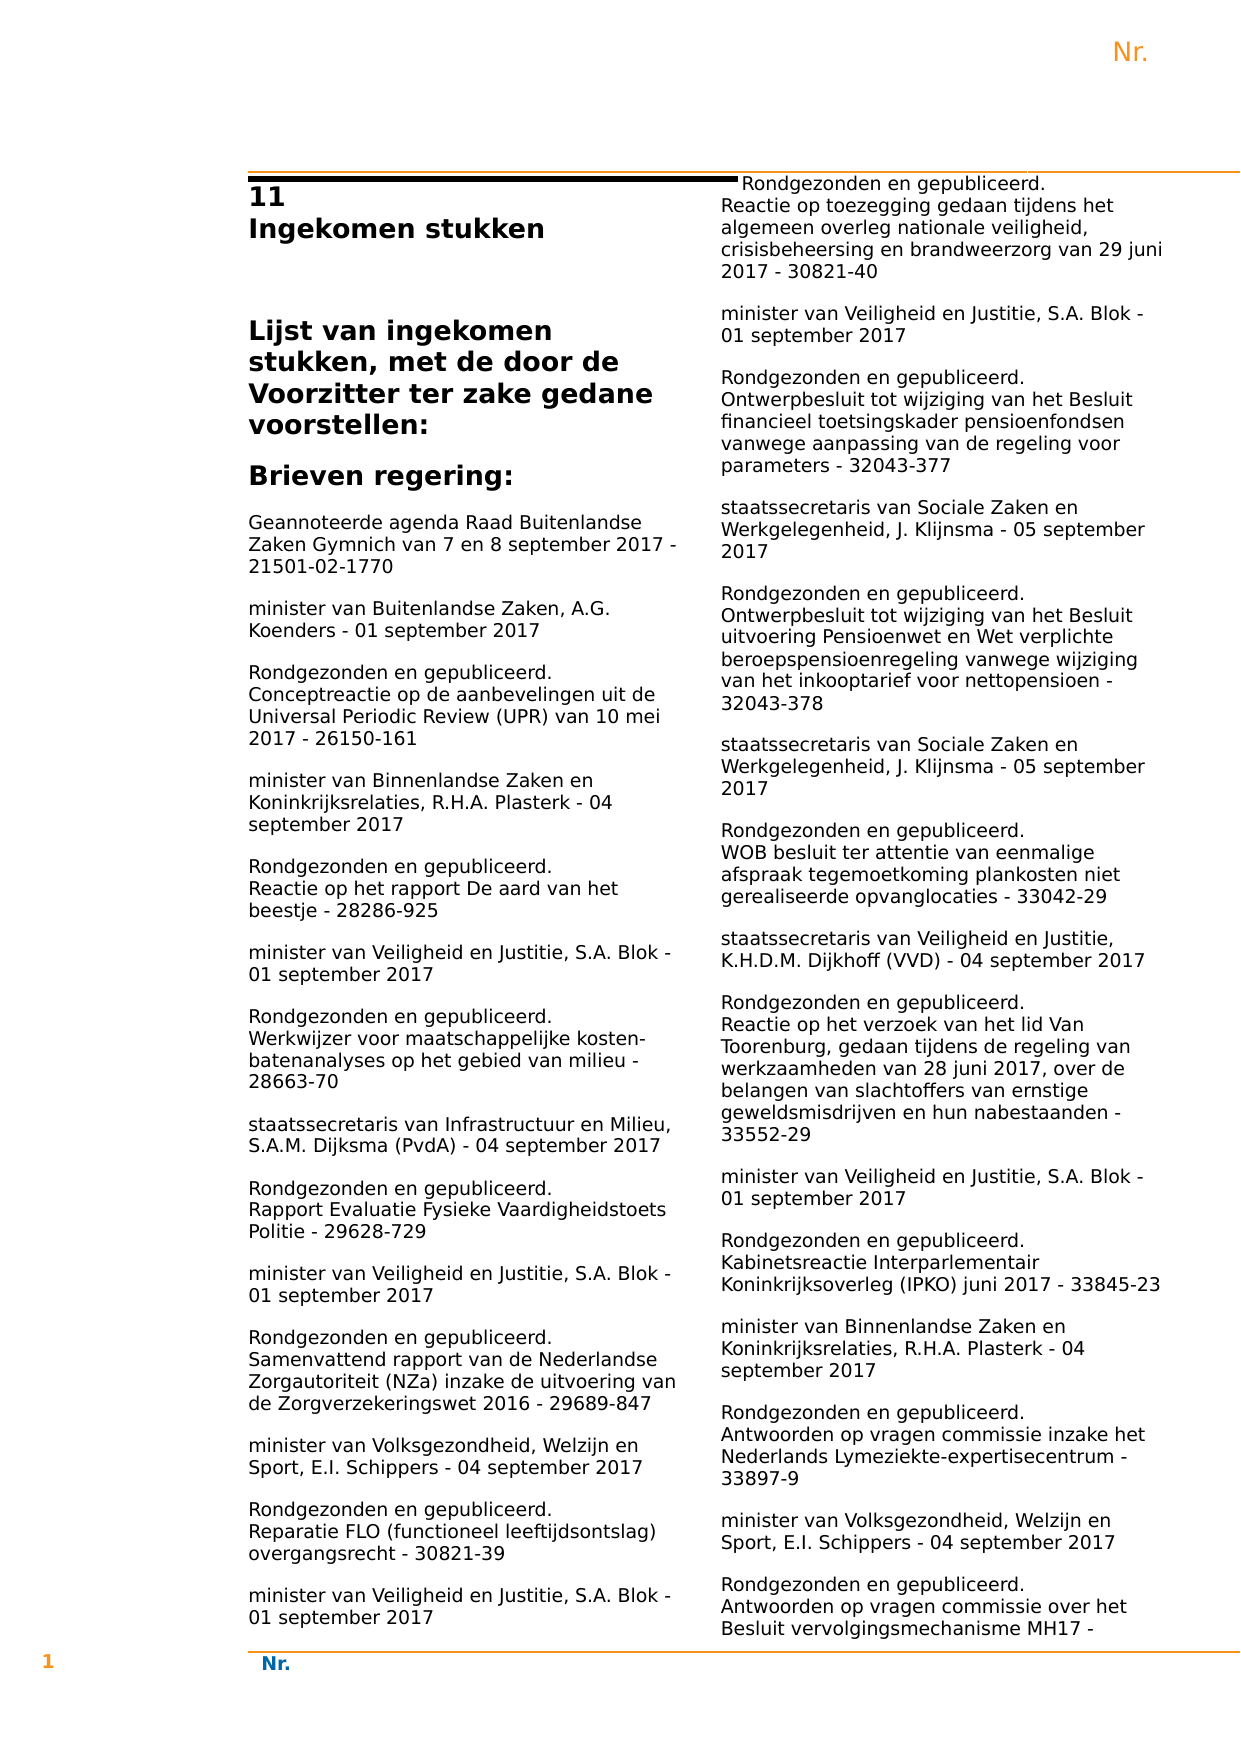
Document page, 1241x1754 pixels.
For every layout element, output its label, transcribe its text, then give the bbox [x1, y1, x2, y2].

text Reactie op toezegging gedaan tijdens het algemeen overleg nationale veiligheid, crisisbeheersing en brandweerzorg van 29 juni 2017 - 30821-40 [721, 195, 1163, 283]
text Samenvattend rapport van de Nederlandse Zorgautoriteit (NZa) inzake de uitvoering van de Zorgverzekeringswet 2016 - 29689-847 [248, 1349, 691, 1415]
text minister van Veiligheid en Justitie, S.A. Blok - 01 september 2017 [248, 1585, 691, 1629]
text Rondgezonden en gepubliceerd. [248, 662, 691, 684]
text Geannoteerde agenda Raad Buitenlandse Zaken Gymnich van 7 en 8 september 2017 - 21501-02-1770 [248, 512, 691, 578]
text minister van Binnenlandse Zaken en Koninkrijksrelaties, R.H.A. Plasterk - 04 september 2017 [721, 1316, 1163, 1382]
title Lijst van ingekomen stukken, met de door de Voorzitter ter zake gedane voorstellen: [248, 316, 691, 441]
text minister van Veiligheid en Justitie, S.A. Blok - 01 september 2017 [248, 1263, 691, 1307]
text Ontwerpbesluit tot wijziging van het Besluit financieel toetsingskader pensioenfondsen vanwege aanpassing van de regeling voor parameters - 32043-377 [721, 389, 1163, 477]
text staatssecretaris van Infrastructuur en Milieu, S.A.M. Dijksma (PvdA) - 04 september 2017 [248, 1113, 691, 1157]
text WOB besluit ter attentie van eenmalige afspraak tegemoetkoming plankosten niet gerealiseerde opvanglocaties - 33042-29 [721, 842, 1163, 908]
text Antwoorden op vragen commissie inzake het Nederlands Lymeziekte-expertisecentrum - 33897-9 [721, 1424, 1163, 1490]
text Reparatie FLO (functioneel leeftijdsontslag) overgangsrecht - 30821-39 [248, 1521, 691, 1565]
text minister van Veiligheid en Justitie, S.A. Blok - 01 september 2017 [721, 1166, 1163, 1210]
text Ontwerpbesluit tot wijziging van het Besluit uitvoering Pensioenwet en Wet verplichte beroepspensioenregeling vanwege wijziging van het inkooptarief voor nettopensioen - 32043-378 [721, 604, 1163, 714]
text minister van Binnenlandse Zaken en Koninkrijksrelaties, R.H.A. Plasterk - 04 september 2017 [248, 770, 691, 836]
text Rondgezonden en gepubliceerd. [721, 367, 1163, 389]
text staatssecretaris van Veiligheid en Justitie, K.H.D.M. Dijkhoff (VVD) - 04 september 2017 [721, 928, 1163, 972]
text Rondgezonden en gepubliceerd. [721, 1574, 1163, 1596]
text minister van Buitenlandse Zaken, A.G. Koenders - 01 september 2017 [248, 598, 691, 642]
text minister van Veiligheid en Justitie, S.A. Blok - 01 september 2017 [721, 303, 1163, 347]
text Werkwijzer voor maatschappelijke kosten-batenanalyses op het gebied van milieu - 28663-70 [248, 1027, 691, 1093]
title 11 Ingekomen stukken [248, 182, 691, 244]
text Rondgezonden en gepubliceerd. [248, 856, 691, 878]
text Rondgezonden en gepubliceerd. [248, 1327, 691, 1349]
text minister van Veiligheid en Justitie, S.A. Blok - 01 september 2017 [248, 942, 691, 986]
text staatssecretaris van Sociale Zaken en Werkgelegenheid, J. Klijnsma - 05 september 2017 [721, 734, 1163, 800]
text Rondgezonden en gepubliceerd. [248, 1499, 691, 1521]
text Reactie op het verzoek van het lid Van Toorenburg, gedaan tijdens de regeling van werkzaamheden van 28 juni 2017, over de belangen van slachtoffers van ernstige geweldsmisdrijven en hun nabestaanden - 33552-29 [721, 1014, 1163, 1146]
text minister van Volksgezondheid, Welzijn en Sport, E.I. Schippers - 04 september 2017 [721, 1510, 1163, 1554]
text staatssecretaris van Sociale Zaken en Werkgelegenheid, J. Klijnsma - 05 september 2017 [721, 497, 1163, 562]
text Rondgezonden en gepubliceerd. [248, 1177, 691, 1199]
text Rondgezonden en gepubliceerd. [721, 1402, 1163, 1424]
text Rondgezonden en gepubliceerd. [721, 1230, 1163, 1252]
text Rondgezonden en gepubliceerd. [721, 582, 1163, 604]
text Rapport Evaluatie Fysieke Vaardigheidstoets Politie - 29628-729 [248, 1199, 691, 1243]
text Rondgezonden en gepubliceerd. [721, 992, 1163, 1014]
text Rondgezonden en gepubliceerd. [721, 173, 1163, 195]
text Conceptreactie op de aanbevelingen uit de Universal Periodic Review (UPR) van 10 mei 2017 - 26150-161 [248, 684, 691, 750]
text Rondgezonden en gepubliceerd. [248, 1006, 691, 1027]
text Reactie op het rapport De aard van het beestje - 28286-925 [248, 878, 691, 922]
title Brieven regering: [248, 461, 691, 492]
text Kabinetsreactie Interparlementair Koninkrijksoverleg (IPKO) juni 2017 - 33845-23 [721, 1252, 1163, 1296]
text Rondgezonden en gepubliceerd. [721, 820, 1163, 842]
text minister van Volksgezondheid, Welzijn en Sport, E.I. Schippers - 04 september 2017 [248, 1435, 691, 1479]
text Antwoorden op vragen commissie over het Besluit vervolgingsmechanisme MH17 [721, 1596, 1163, 1640]
